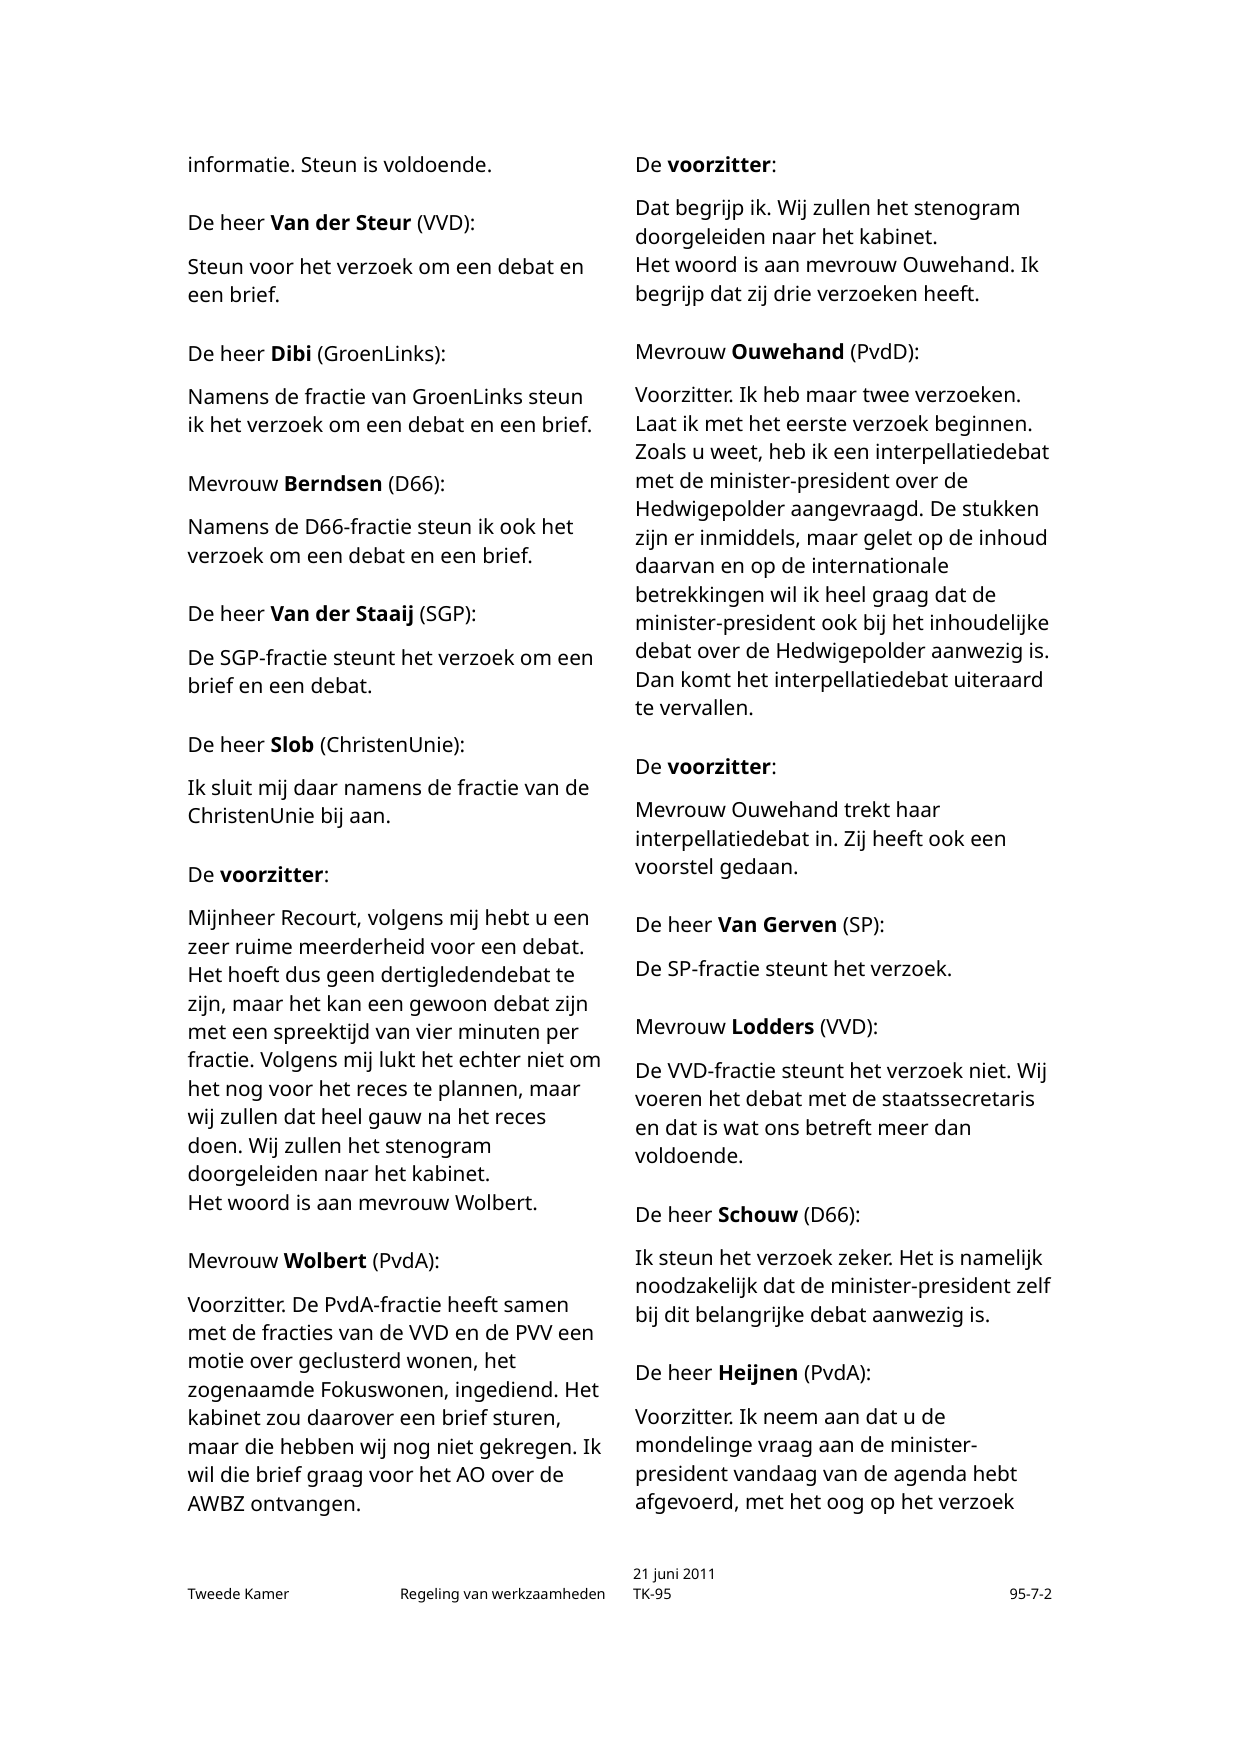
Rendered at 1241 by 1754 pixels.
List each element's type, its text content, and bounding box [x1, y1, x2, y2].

text Het woord is aan mevrouw Ouwehand. Ik begrijp dat zij drie verzoeken heeft. [635, 250, 1053, 307]
text De heer Schouw (D66): [635, 1200, 1053, 1228]
text De voorzitter: [635, 752, 1053, 780]
text informatie. Steun is voldoende. [187, 150, 605, 178]
text De VVD-fractie steunt het verzoek niet. Wij voeren het debat met de staatssecretaris en dat is wat ons betreft meer dan voldoende. [635, 1056, 1053, 1170]
text Ik sluit mij daar namens de fractie van de ChristenUnie bij aan. [187, 773, 605, 830]
text De heer Slob (ChristenUnie): [187, 730, 605, 758]
text De heer Van der Steur (VVD): [187, 208, 605, 237]
text Mevrouw Wolbert (PvdA): [187, 1246, 605, 1275]
text Mevrouw Lodders (VVD): [635, 1012, 1053, 1041]
text Voorzitter. Ik neem aan dat u de mondelinge vraag aan de minister-president vandaag van de agenda hebt afgevoerd, met het oog op het verzoek [635, 1402, 1053, 1516]
text De heer Van der Staaij (SGP): [187, 599, 605, 628]
text Namens de D66-fractie steun ik ook het verzoek om een debat en een brief. [187, 512, 605, 569]
text De voorzitter: [635, 150, 1053, 178]
text De SP-fractie steunt het verzoek. [635, 954, 1053, 982]
text De heer Van Gerven (SP): [635, 911, 1053, 939]
text Mevrouw Ouwehand (PvdD): [635, 337, 1053, 366]
text De voorzitter: [187, 860, 605, 888]
text Namens de fractie van GroenLinks steun ik het verzoek om een debat en een brief. [187, 382, 605, 439]
text De SGP-fractie steunt het verzoek om een brief en een debat. [187, 643, 605, 700]
text Dat begrijp ik. Wij zullen het stenogram doorgeleiden naar het kabinet. [635, 193, 1053, 250]
text De heer Heijnen (PvdA): [635, 1358, 1053, 1387]
text Mijnheer Recourt, volgens mij hebt u een zeer ruime meerderheid voor een debat. Het hoeft dus geen dertigledendebat te zijn, maar het kan een gewoon debat zijn met een spreektijd van vier minuten per fractie. Volgens mij lukt het echter niet om het nog voor het reces te plannen, maar wij zullen dat heel gauw na het reces doen. Wij zullen het stenogram doorgeleiden naar het kabinet. [187, 903, 605, 1188]
text Mevrouw Ouwehand trekt haar interpellatiedebat in. Zij heeft ook een voorstel gedaan. [635, 795, 1053, 881]
text Het woord is aan mevrouw Wolbert. [187, 1188, 605, 1216]
text Steun voor het verzoek om een debat en een brief. [187, 252, 605, 309]
text Voorzitter. De PvdA-fractie heeft samen met de fracties van de VVD en de PVV een motie over geclusterd wonen, het zogenaamde Fokuswonen, ingediend. Het kabinet zou daarover een brief sturen, maar die hebben wij nog niet gekregen. Ik wil die brief graag voor het AO over de AWBZ ontvangen. [187, 1290, 605, 1517]
text Voorzitter. Ik heb maar twee verzoeken. Laat ik met het eerste verzoek beginnen. Zoals u weet, heb ik een interpellatiedebat met de minister-president over de Hedwigepolder aangevraagd. De stukken zijn er inmiddels, maar gelet op de inhoud daarvan en op de internationale betrekkingen wil ik heel graag dat de minister-president ook bij het inhoudelijke debat over de Hedwigepolder aanwezig is. Dan komt het interpellatiedebat uiteraard te vervallen. [635, 381, 1053, 722]
text Ik steun het verzoek zeker. Het is namelijk noodzakelijk dat de minister-president zelf bij dit belangrijke debat aanwezig is. [635, 1243, 1053, 1328]
text De heer Dibi (GroenLinks): [187, 339, 605, 367]
text Mevrouw Berndsen (D66): [187, 469, 605, 497]
